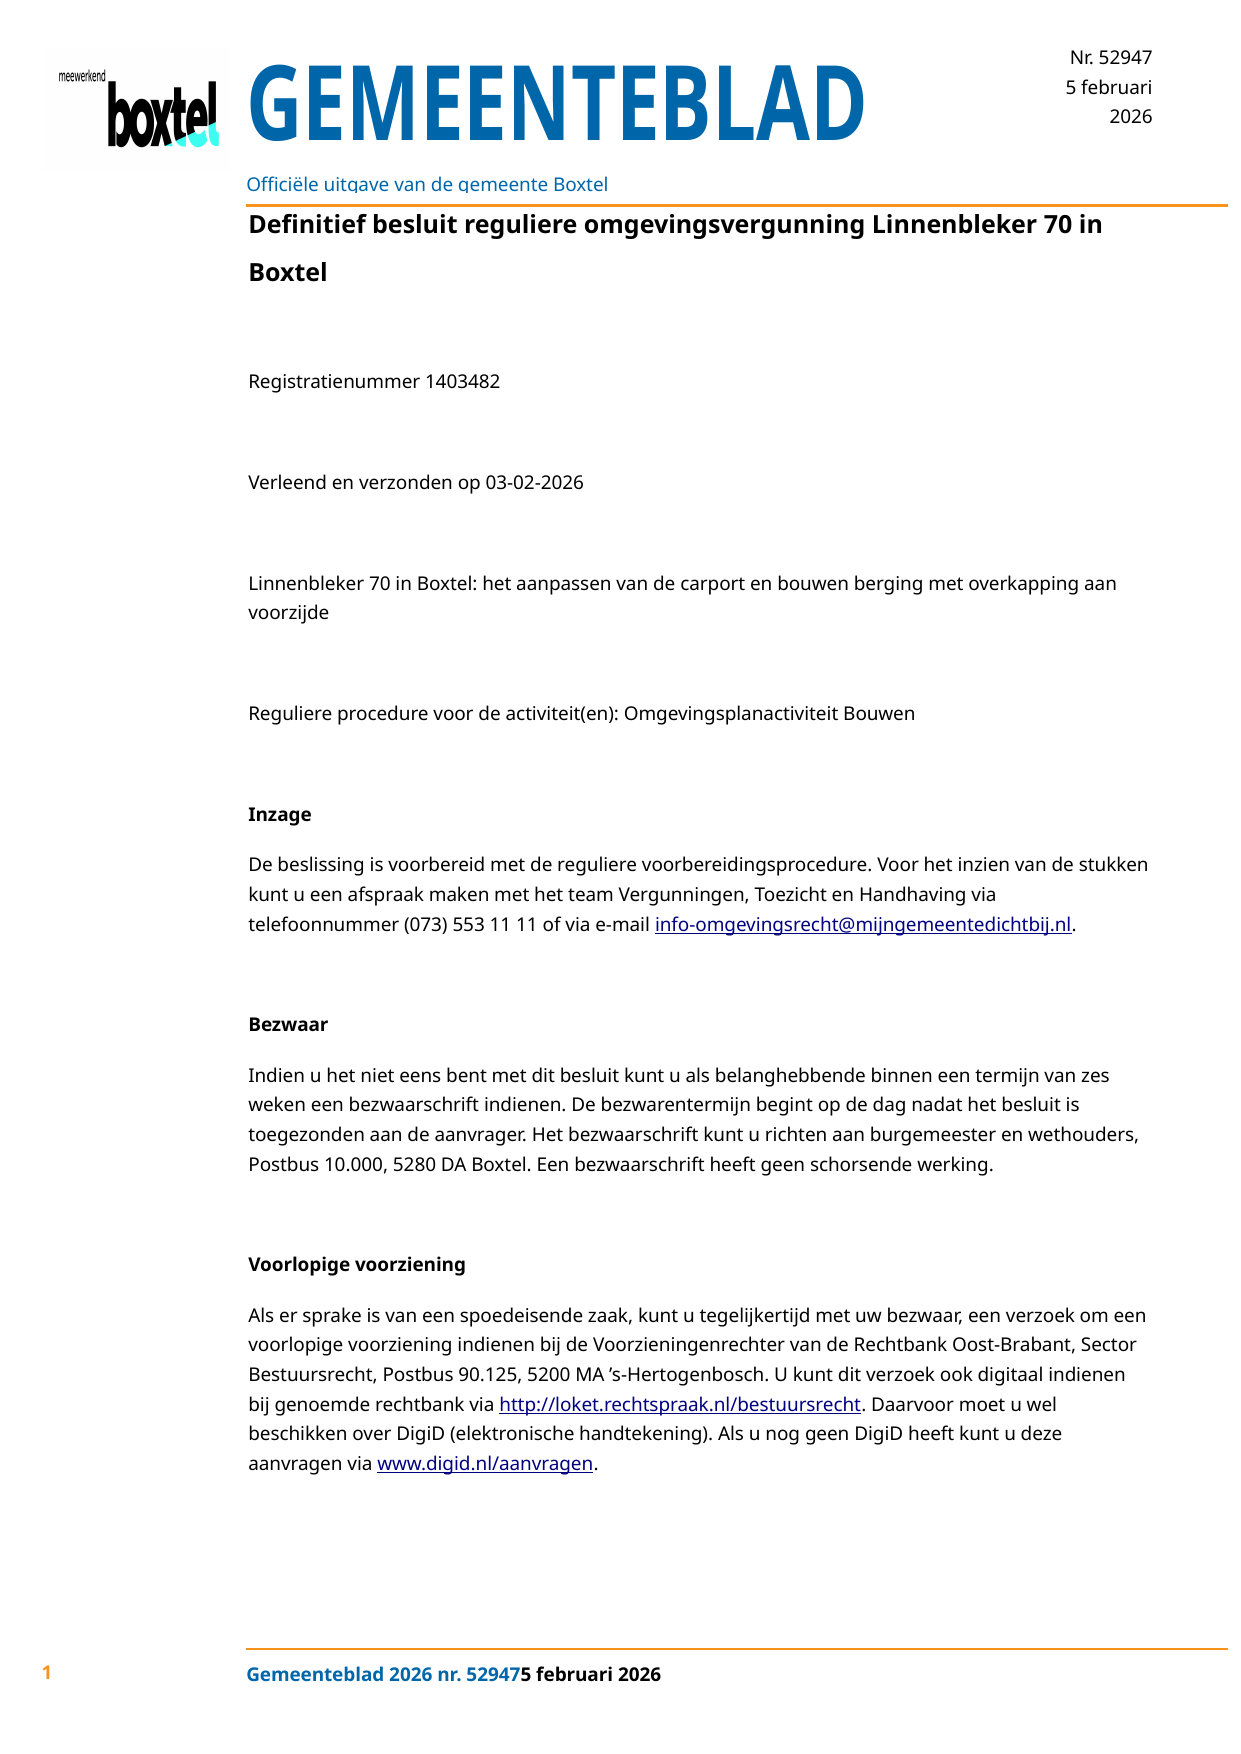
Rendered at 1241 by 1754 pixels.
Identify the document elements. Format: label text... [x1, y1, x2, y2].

text Verleend en verzonden op 03-02-2026 [248, 469, 1152, 495]
text Reguliere procedure voor de activiteit(en): Omgevingsplanactiviteit Bouwen [248, 700, 1152, 726]
text Als er sprake is van een spoedeisende zaak, kunt u tegelijkertijd met uw bezwaar, een verzoek om een voorlopige voorziening indienen bij de Voorzieningenrechter van de Rechtbank Oost-Brabant, Sector Bestuursrecht, Postbus 90.125, 5200 MA ’s-Hertogenbosch. U kunt dit verzoek ook digitaal indienen bij genoemde rechtbank via http://loket.rechtspraak.nl/bestuursrecht. Daarvoor moet u wel beschikken over DigiD (elektronische handtekening). Als u nog geen DigiD heeft kunt u deze aanvragen via www.digid.nl/aanvragen. [248, 1302, 1152, 1476]
text Bezwaar [248, 1012, 1152, 1037]
text Voorlopige voorziening [248, 1252, 1152, 1277]
text Linnenbleker 70 in Boxtel: het aanpassen van de carport en bouwen berging met overkapping aan voorzijde [248, 570, 1152, 625]
text Registratienummer 1403482 [248, 368, 1152, 394]
text Indien u het niet eens bent met dit besluit kunt u als belanghebbende binnen een termijn van zes weken een bezwaarschrift indienen. De bezwarentermijn begint op de dag nadat het besluit is toegezonden aan de aanvrager. Het bezwaarschrift kunt u richten aan burgemeester en wethouders, Postbus 10.000, 5280 DA Boxtel. Een bezwaarschrift heeft geen schorsende werking. [248, 1062, 1152, 1177]
text Inzage [248, 801, 1152, 827]
text De beslissing is voorbereid met de reguliere voorbereidingsprocedure. Voor het inzien van de stukken kunt u een afspraak maken met het team Vergunningen, Toezicht en Handhaving via telefoonnummer (073) 553 11 11 of via e-mail info-omgevingsrecht@mijngemeentedichtbij.nl. [248, 852, 1152, 937]
text Definitief besluit reguliere omgevingsvergunning Linnenbleker 70 in Boxtel [248, 207, 1152, 288]
picture [41, 47, 231, 172]
